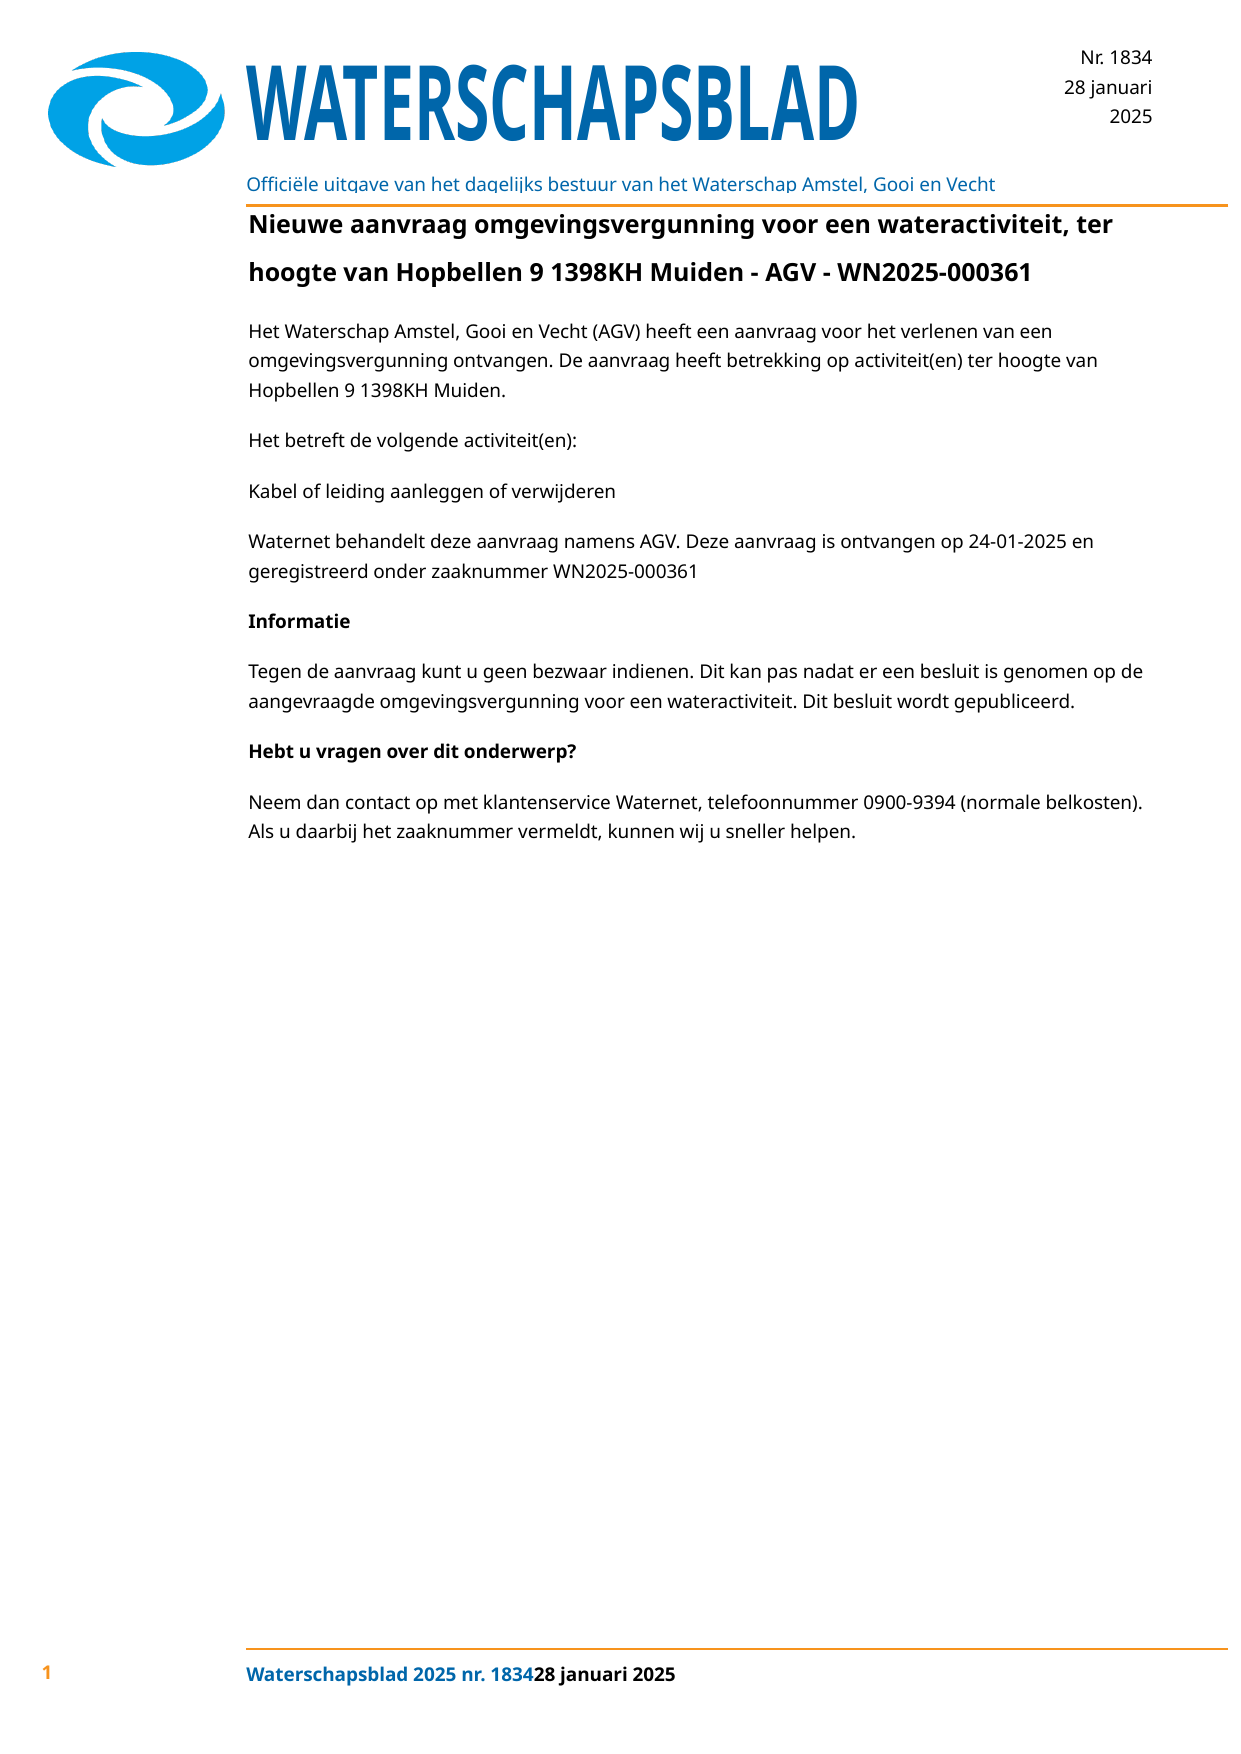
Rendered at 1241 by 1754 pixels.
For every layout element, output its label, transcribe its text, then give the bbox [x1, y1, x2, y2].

text Kabel of leiding aanleggen of verwijderen [248, 478, 1152, 504]
text Tegen de aanvraag kunt u geen bezwaar indienen. Dit kan pas nadat er een besluit is genomen op de aangevraagde omgevingsvergunning voor een wateractiviteit. Dit besluit wordt gepubliceerd. [248, 659, 1152, 714]
text Nieuwe aanvraag omgevingsvergunning voor een wateractiviteit, ter hoogte van Hopbellen 9 1398KH Muiden - AGV - WN2025-000361 [248, 207, 1152, 288]
picture [41, 47, 231, 172]
text Waternet behandelt deze aanvraag namens AGV. Deze aanvraag is ontvangen op 24-01-2025 en geregistreerd onder zaaknummer WN2025-000361 [248, 528, 1152, 584]
text Het betreft de volgende activiteit(en): [248, 427, 1152, 453]
text Hebt u vragen over dit onderwerp? [248, 739, 1152, 764]
text Informatie [248, 608, 1152, 634]
text Neem dan contact op met klantenservice Waternet, telefoonnummer 0900-9394 (normale belkosten). Als u daarbij het zaaknummer vermeldt, kunnen wij u sneller helpen. [248, 789, 1152, 844]
text Het Waterschap Amstel, Gooi en Vecht (AGV) heeft een aanvraag voor het verlenen van een omgevingsvergunning ontvangen. De aanvraag heeft betrekking op activiteit(en) ter hoogte van Hopbellen 9 1398KH Muiden. [248, 318, 1152, 403]
